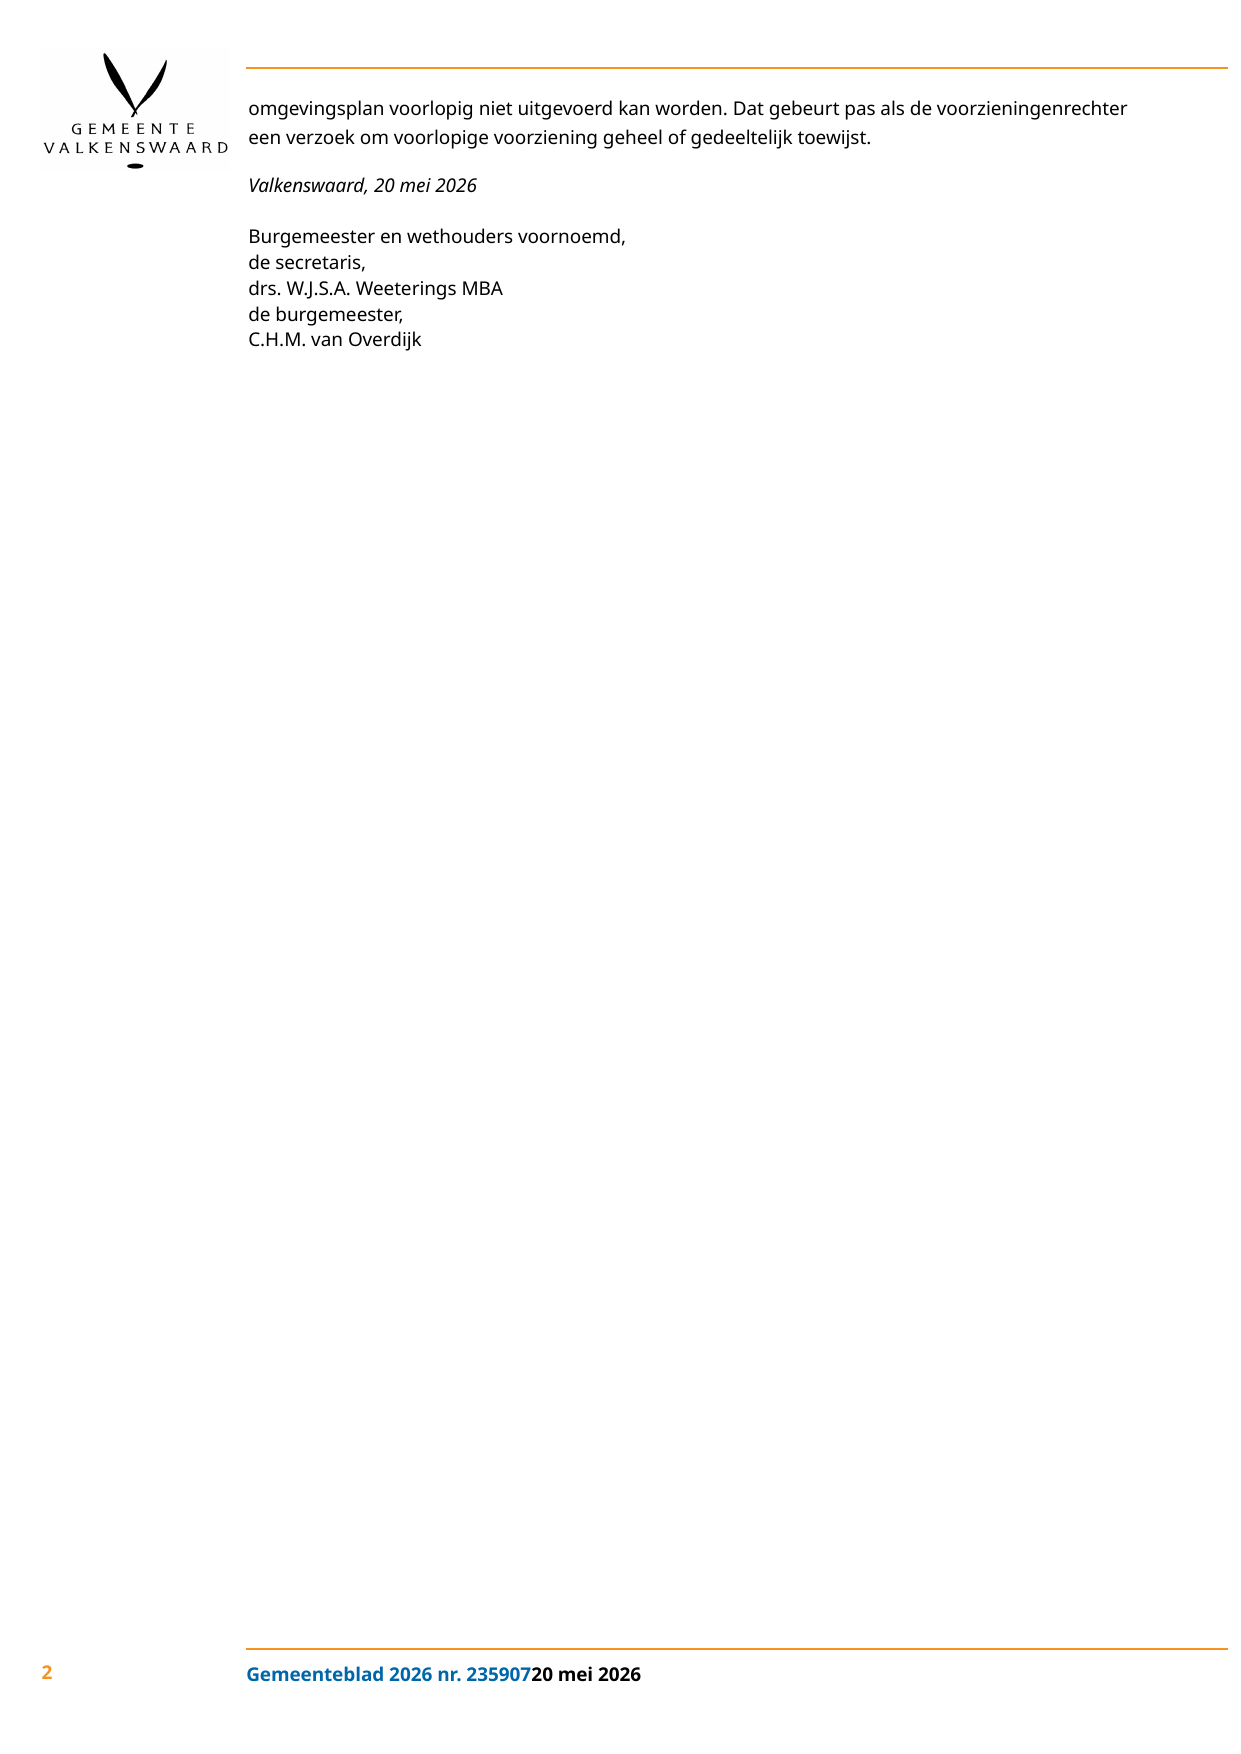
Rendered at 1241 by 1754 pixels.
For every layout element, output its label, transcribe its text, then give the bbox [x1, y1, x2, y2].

text omgevingsplan voorlopig niet uitgevoerd kan worden. Dat gebeurt pas als de voorzieningenrechter een verzoek om voorlopige voorziening geheel of gedeeltelijk toewijst. [248, 95, 1152, 150]
text de burgemeester, [248, 301, 1152, 327]
text de secretaris, [248, 249, 1152, 275]
picture [41, 47, 231, 172]
text drs. W.J.S.A. Weeterings MBA [248, 275, 1152, 301]
text Burgemeester en wethouders voornoemd, [248, 224, 1152, 249]
text C.H.M. van Overdijk [248, 327, 1152, 352]
text Valkenswaard, 20 mei 2026 [248, 172, 1152, 198]
